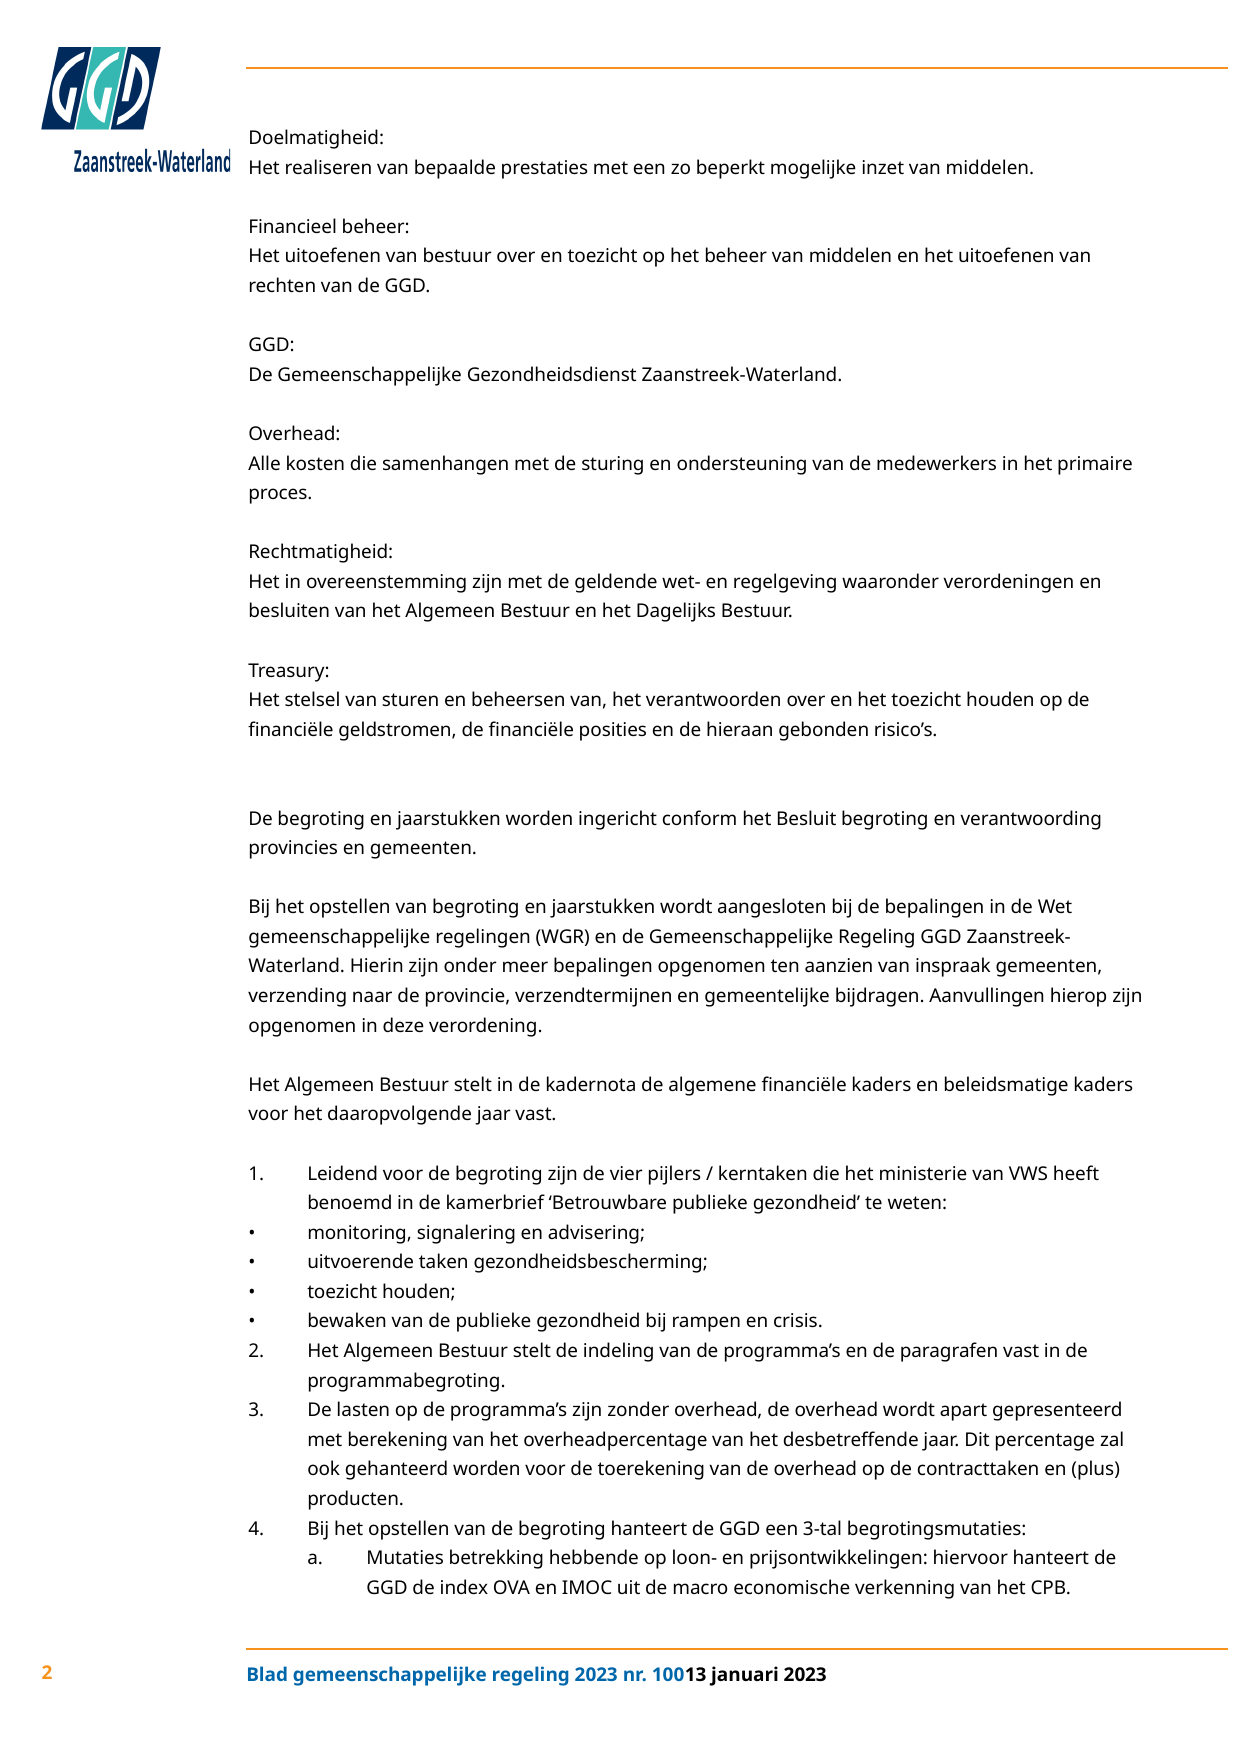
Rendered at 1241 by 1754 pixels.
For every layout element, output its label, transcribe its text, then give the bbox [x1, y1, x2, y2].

text Het realiseren van bepaalde prestaties met een zo beperkt mogelijke inzet van middelen. [248, 154, 1152, 180]
list monitoring, signalering en advisering; [248, 1219, 1152, 1245]
text Het stelsel van sturen en beheersen van, het verantwoorden over en het toezicht houden op de financiële geldstromen, de financiële posities en de hieraan gebonden risico’s. [248, 686, 1152, 742]
list uitvoerende taken gezondheidsbescherming; [248, 1248, 1152, 1274]
text Alle kosten die samenhangen met de sturing en ondersteuning van de medewerkers in het primaire proces. [248, 450, 1152, 505]
list toezicht houden; [248, 1278, 1152, 1304]
text Het Algemeen Bestuur stelt in de kadernota de algemene financiële kaders en beleidsmatige kaders voor het daaropvolgende jaar vast. [248, 1071, 1152, 1126]
text Rechtmatigheid: [248, 538, 1152, 564]
text Treasury: [248, 657, 1152, 683]
text De Gemeenschappelijke Gezondheidsdienst Zaanstreek-Waterland. [248, 361, 1152, 387]
text Het uitoefenen van bestuur over en toezicht op het beheer van middelen en het uitoefenen van rechten van de GGD. [248, 243, 1152, 298]
list Leidend voor de begroting zijn de vier pijlers / kerntaken die het ministerie van VWS heeft benoemd in de kamerbrief ‘Betrouwbare publieke gezondheid’ te weten: [248, 1160, 1152, 1215]
list Mutaties betrekking hebbende op loon- en prijsontwikkelingen: hiervoor hanteert de GGD de index OVA en IMOC uit de macro economische verkenning van het CPB. [307, 1544, 1152, 1600]
text Doelmatigheid: [248, 124, 1152, 150]
text De begroting en jaarstukken worden ingericht conform het Besluit begroting en verantwoording provincies en gemeenten. [248, 805, 1152, 860]
text Bij het opstellen van begroting en jaarstukken wordt aangesloten bij de bepalingen in de Wet gemeenschappelijke regelingen (WGR) en de Gemeenschappelijke Regeling GGD Zaanstreek-Waterland. Hierin zijn onder meer bepalingen opgenomen ten aanzien van inspraak gemeenten, verzending naar de provincie, verzendtermijnen en gemeentelijke bijdragen. Aanvullingen hierop zijn opgenomen in deze verordening. [248, 893, 1152, 1038]
list bewaken van de publieke gezondheid bij rampen en crisis. [248, 1308, 1152, 1333]
list De lasten op de programma’s zijn zonder overhead, de overhead wordt apart gepresenteerd met berekening van het overheadpercentage van het desbetreffende jaar. Dit percentage zal ook gehanteerd worden voor de toerekening van de overhead op de contracttaken en (plus) producten. [248, 1396, 1152, 1511]
list Bij het opstellen van de begroting hanteert de GGD een 3-tal begrotingsmutaties: [248, 1515, 1152, 1541]
text GGD: [248, 331, 1152, 357]
text Financieel beheer: [248, 213, 1152, 239]
text Overhead: [248, 420, 1152, 446]
text Het in overeenstemming zijn met de geldende wet- en regelgeving waaronder verordeningen en besluiten van het Algemeen Bestuur en het Dagelijks Bestuur. [248, 568, 1152, 623]
picture [41, 47, 231, 172]
list Het Algemeen Bestuur stelt de indeling van de programma’s en de paragrafen vast in de programmabegroting. [248, 1337, 1152, 1393]
